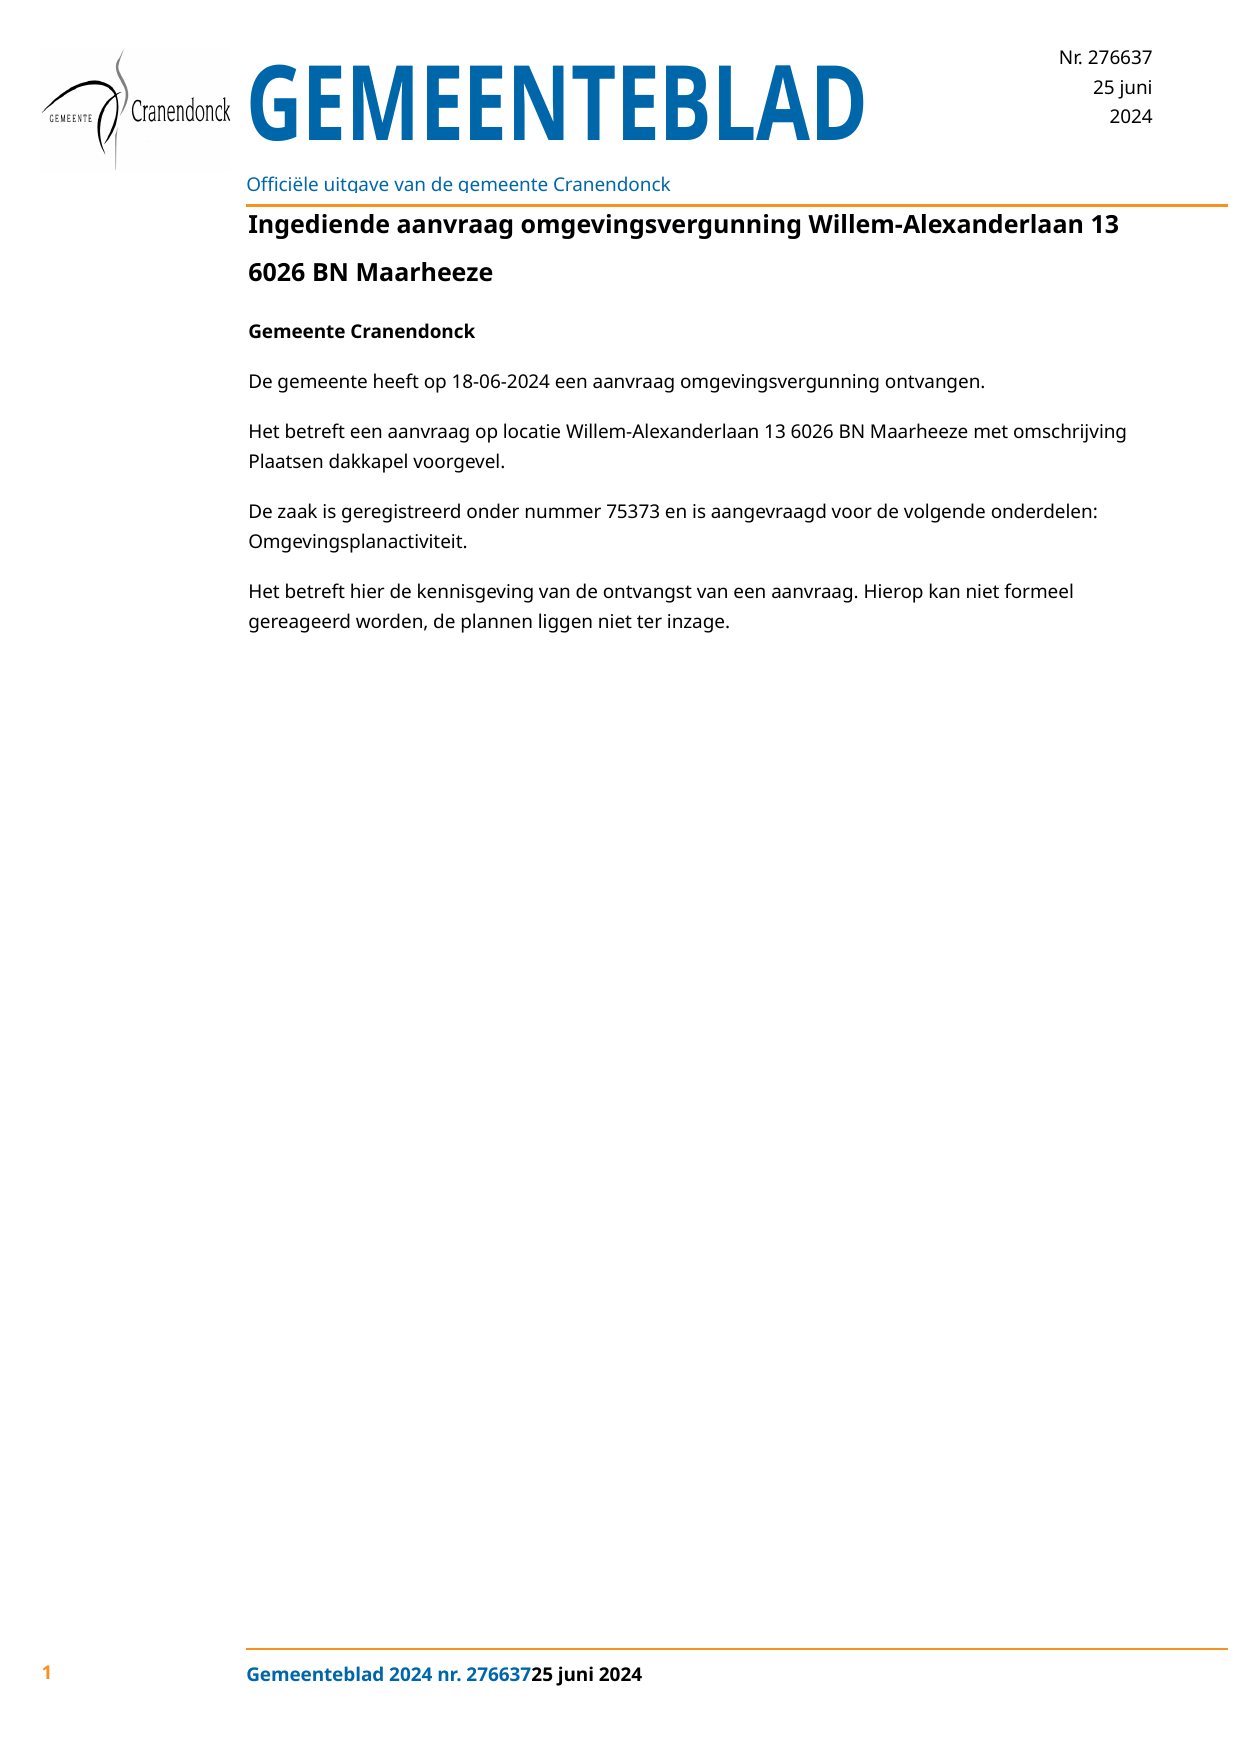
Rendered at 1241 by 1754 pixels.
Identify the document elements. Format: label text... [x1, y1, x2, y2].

text Gemeente Cranendonck [248, 318, 1152, 344]
text Het betreft hier de kennisgeving van de ontvangst van een aanvraag. Hierop kan niet formeel gereageerd worden, de plannen liggen niet ter inzage. [248, 579, 1152, 634]
text Ingediende aanvraag omgevingsvergunning Willem-Alexanderlaan 13 6026 BN Maarheeze [248, 207, 1152, 288]
text Het betreft een aanvraag op locatie Willem-Alexanderlaan 13 6026 BN Maarheeze met omschrijving Plaatsen dakkapel voorgevel. [248, 419, 1152, 474]
picture [41, 47, 231, 172]
text De zaak is geregistreerd onder nummer 75373 en is aangevraagd voor de volgende onderdelen: Omgevingsplanactiviteit. [248, 499, 1152, 554]
text De gemeente heeft op 18-06-2024 een aanvraag omgevingsvergunning ontvangen. [248, 368, 1152, 394]
